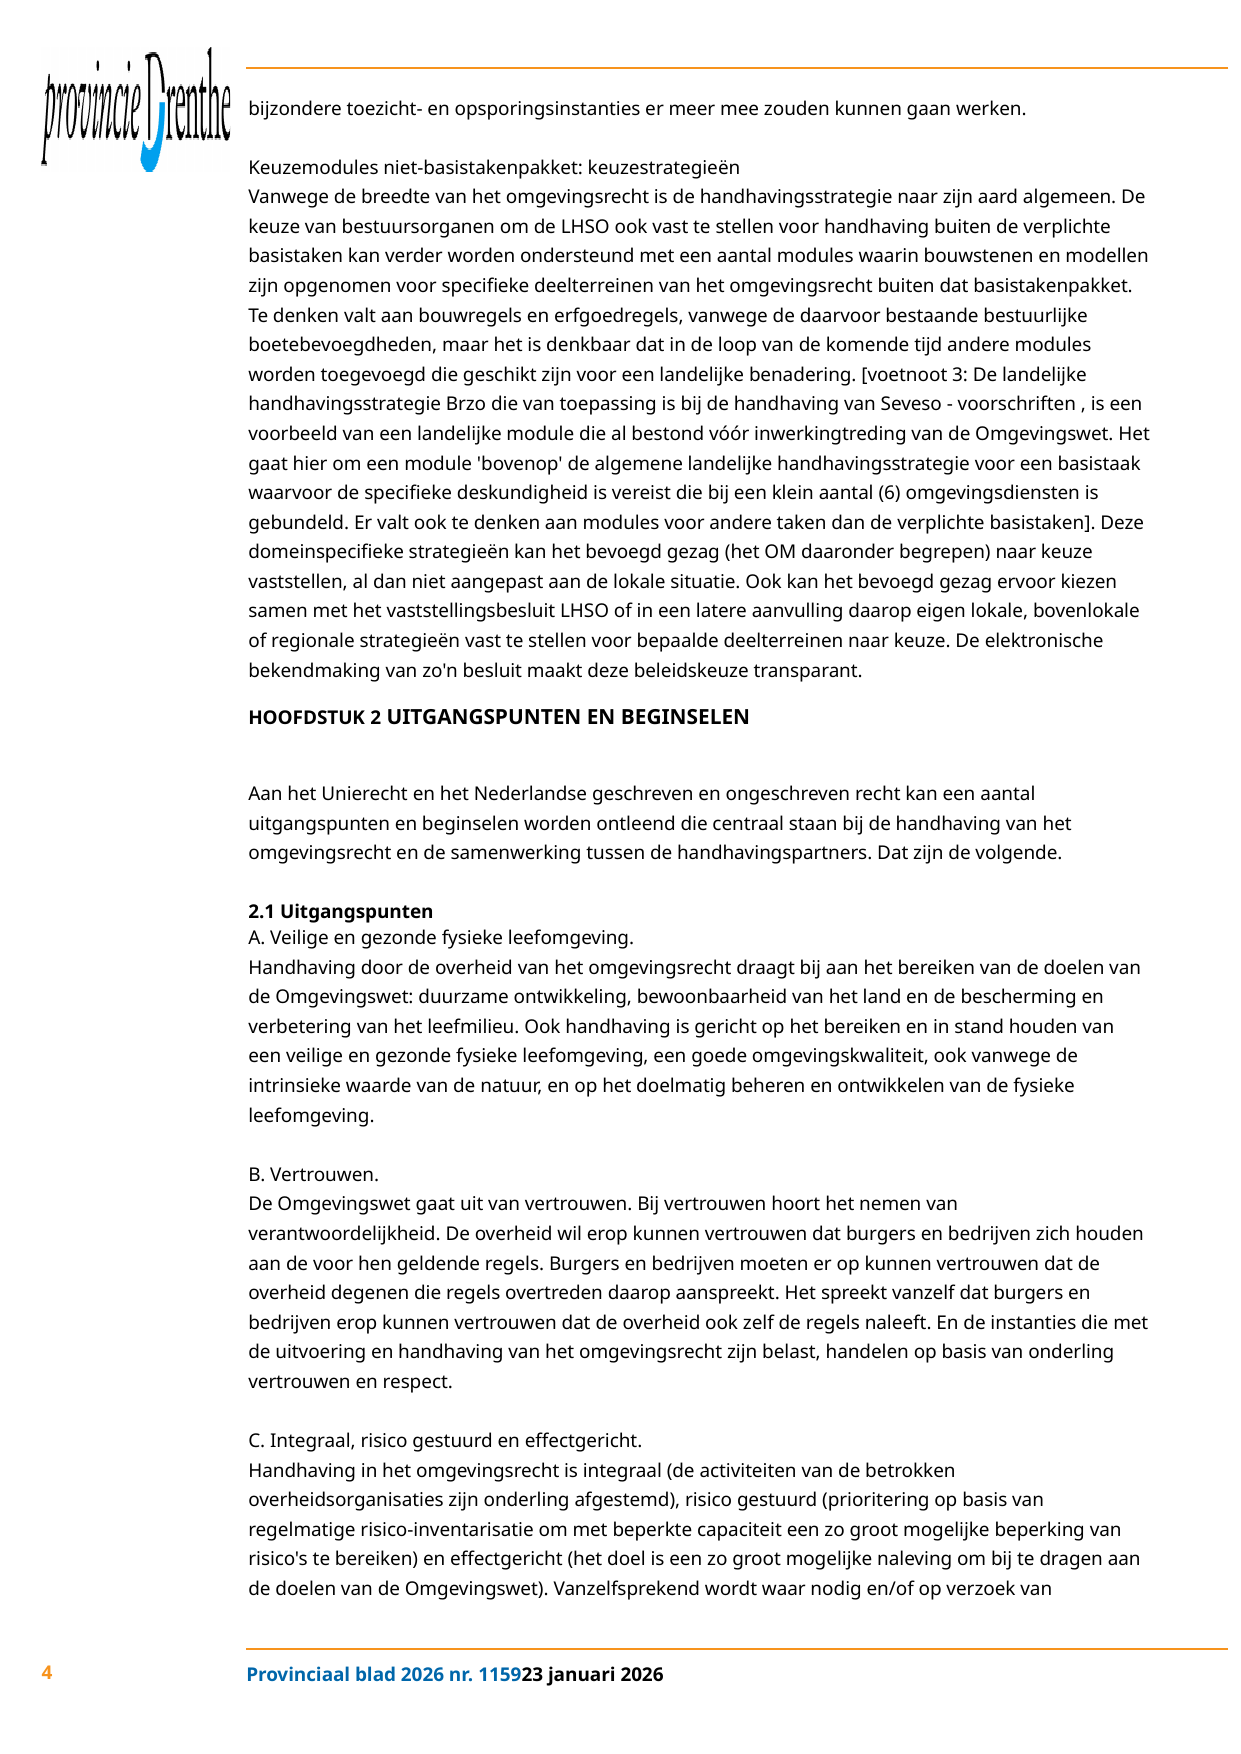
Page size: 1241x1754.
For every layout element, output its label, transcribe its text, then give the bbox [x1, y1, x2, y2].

text Handhaving door de overheid van het omgevingsrecht draagt bij aan het bereiken van de doelen van de Omgevingswet: duurzame ontwikkeling, bewoonbaarheid van het land en de bescherming en verbetering van het leefmilieu. Ook handhaving is gericht op het bereiken en in stand houden van een veilige en gezonde fysieke leefomgeving, een goede omgevingskwaliteit, ook vanwege de intrinsieke waarde van de natuur, en op het doelmatig beheren en ontwikkelen van de fysieke leefomgeving. [248, 954, 1152, 1127]
text Handhaving in het omgevingsrecht is integraal (de activiteiten van de betrokken overheidsorganisaties zijn onderling afgestemd), risico gestuurd (prioritering op basis van regelmatige risico-inventarisatie om met beperkte capaciteit een zo groot mogelijke beperking van risico's te bereiken) en effectgericht (het doel is een zo groot mogelijke naleving om bij te dragen aan de doelen van de Omgevingswet). Vanzelfsprekend wordt waar nodig en/of op verzoek van [248, 1457, 1152, 1601]
text Keuzemodules niet-basistakenpakket: keuzestrategieën [248, 154, 1152, 180]
text A. Veilige en gezonde fysieke leefomgeving. [248, 924, 1152, 950]
text 2.1 Uitgangspunten [248, 898, 1152, 924]
text bijzondere toezicht- en opsporingsinstanties er meer mee zouden kunnen gaan werken. [248, 95, 1152, 121]
text C. Integraal, risico gestuurd en effectgericht. [248, 1427, 1152, 1453]
text Aan het Unierecht en het Nederlandse geschreven en ongeschreven recht kan een aantal uitgangspunten en beginselen worden ontleend die centraal staan bij de handhaving van het omgevingsrecht en de samenwerking tussen de handhavingspartners. Dat zijn de volgende. [248, 780, 1152, 865]
text B. Vertrouwen. [248, 1161, 1152, 1187]
picture [41, 47, 231, 172]
text De Omgevingswet gaat uit van vertrouwen. Bij vertrouwen hoort het nemen van verantwoordelijkheid. De overheid wil erop kunnen vertrouwen dat burgers en bedrijven zich houden aan de voor hen geldende regels. Burgers en bedrijven moeten er op kunnen vertrouwen dat de overheid degenen die regels overtreden daarop aanspreekt. Het spreekt vanzelf dat burgers en bedrijven erop kunnen vertrouwen dat de overheid ook zelf de regels naleeft. En de instanties die met de uitvoering en handhaving van het omgevingsrecht zijn belast, handelen op basis van onderling vertrouwen en respect. [248, 1191, 1152, 1394]
text Vanwege de breedte van het omgevingsrecht is de handhavingsstrategie naar zijn aard algemeen. De keuze van bestuursorganen om de LHSO ook vast te stellen voor handhaving buiten de verplichte basistaken kan verder worden ondersteund met een aantal modules waarin bouwstenen en modellen zijn opgenomen voor specifieke deelterreinen van het omgevingsrecht buiten dat basistakenpakket. Te denken valt aan bouwregels en erfgoedregels, vanwege de daarvoor bestaande bestuurlijke boetebevoegdheden, maar het is denkbaar dat in de loop van de komende tijd andere modules worden toegevoegd die geschikt zijn voor een landelijke benadering. [voetnoot 3: De landelijke handhavingsstrategie Brzo die van toepassing is bij de handhaving van Seveso - voorschriften , is een voorbeeld van een landelijke module die al bestond vóór inwerkingtreding van de Omgevingswet. Het gaat hier om een module 'bovenop' de algemene landelijke handhavingsstrategie voor een basistaak waarvoor de specifieke deskundigheid is vereist die bij een klein aantal (6) omgevingsdiensten is gebundeld. Er valt ook te denken aan modules voor andere taken dan de verplichte basistaken]. Deze domeinspecifieke strategieën kan het bevoegd gezag (het OM daaronder begrepen) naar keuze vaststellen, al dan niet aangepast aan de lokale situatie. Ook kan het bevoegd gezag ervoor kiezen samen met het vaststellingsbesluit LHSO of in een latere aanvulling daarop eigen lokale, bovenlokale of regionale strategieën vast te stellen voor bepaalde deelterreinen naar keuze. De elektronische bekendmaking van zo'n besluit maakt deze beleidskeuze transparant. [248, 183, 1152, 683]
text HOOFDSTUK 2 UITGANGSPUNTEN EN BEGINSELEN [248, 702, 1152, 731]
